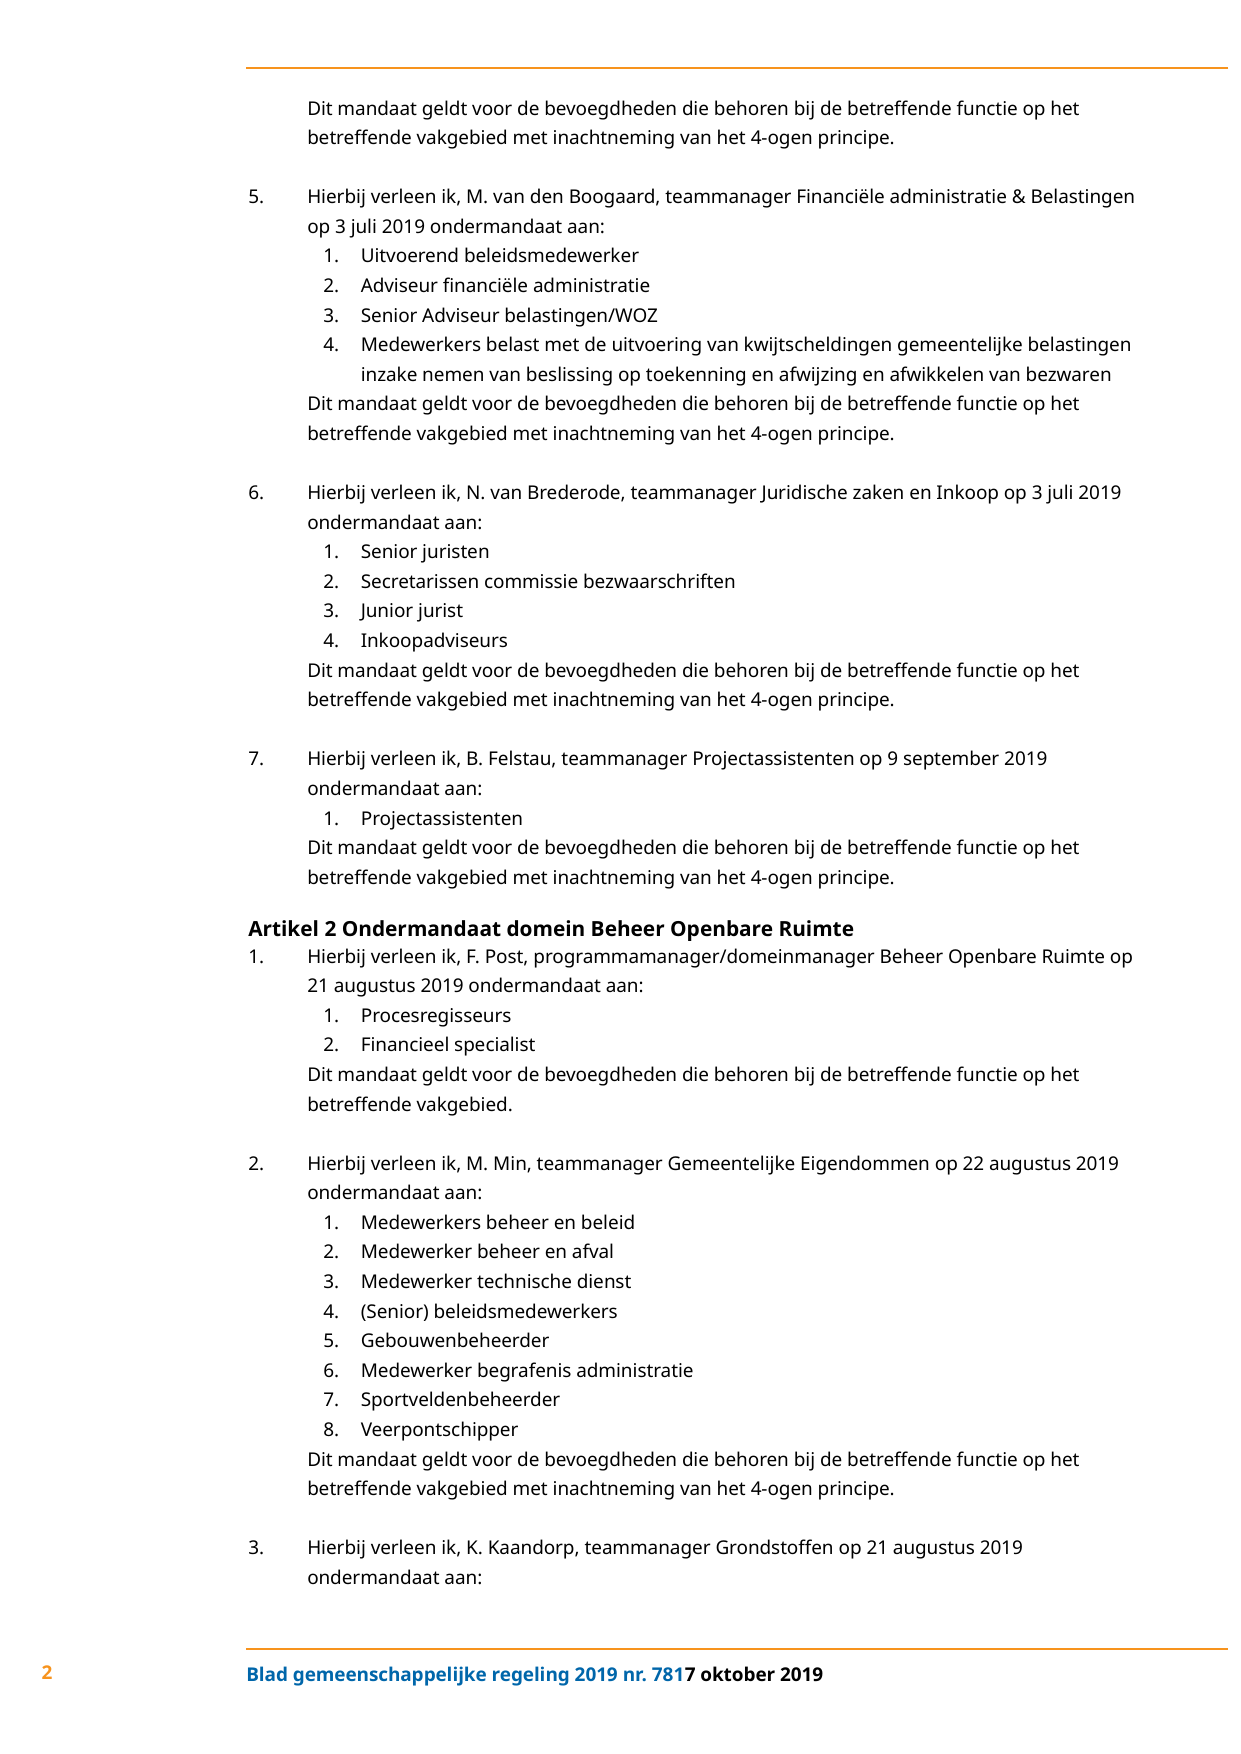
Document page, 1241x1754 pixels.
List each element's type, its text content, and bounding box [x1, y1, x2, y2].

list Senior Adviseur belastingen/WOZ [323, 302, 1152, 328]
list Senior juristen [323, 538, 1152, 564]
list Adviseur financiële administratie [323, 272, 1152, 298]
list Dit mandaat geldt voor de bevoegdheden die behoren bij de betreffende functie op het betreffende vakgebied met inachtneming van het 4-ogen principe. [248, 391, 1152, 446]
list Gebouwenbeheerder [323, 1327, 1152, 1353]
list Hierbij verleen ik, M. van den Boogaard, teammanager Financiële administratie & Belastingen op 3 juli 2019 ondermandaat aan: [248, 183, 1152, 239]
list Medewerker begrafenis administratie [323, 1357, 1152, 1383]
list Inkoopadviseurs [323, 627, 1152, 653]
list Projectassistenten [323, 805, 1152, 831]
list Medewerker technische dienst [323, 1268, 1152, 1294]
list Procesregisseurs [323, 1002, 1152, 1028]
list Dit mandaat geldt voor de bevoegdheden die behoren bij de betreffende functie op het betreffende vakgebied. [248, 1061, 1152, 1116]
list Medewerkers belast met de uitvoering van kwijtscheldingen gemeentelijke belastingen inzake nemen van beslissing op toekenning en afwijzing en afwikkelen van bezwaren [323, 331, 1152, 387]
list Hierbij verleen ik, F. Post, programmamanager/domeinmanager Beheer Openbare Ruimte op 21 augustus 2019 ondermandaat aan: [248, 943, 1152, 998]
list Medewerker beheer en afval [323, 1239, 1152, 1264]
list Hierbij verleen ik, M. Min, teammanager Gemeentelijke Eigendommen op 22 augustus 2019 ondermandaat aan: [248, 1150, 1152, 1205]
list Dit mandaat geldt voor de bevoegdheden die behoren bij de betreffende functie op het betreffende vakgebied met inachtneming van het 4-ogen principe. [248, 95, 1152, 150]
picture [41, 47, 231, 172]
list Medewerkers beheer en beleid [323, 1209, 1152, 1235]
list Uitvoerend beleidsmedewerker [323, 243, 1152, 268]
list Financieel specialist [323, 1032, 1152, 1057]
list Junior jurist [323, 598, 1152, 623]
list (Senior) beleidsmedewerkers [323, 1298, 1152, 1323]
list Veerpontschipper [323, 1416, 1152, 1442]
list Hierbij verleen ik, N. van Brederode, teammanager Juridische zaken en Inkoop op 3 juli 2019 ondermandaat aan: [248, 479, 1152, 535]
list Secretarissen commissie bezwaarschriften [323, 568, 1152, 594]
list Hierbij verleen ik, K. Kaandorp, teammanager Grondstoffen op 21 augustus 2019 ondermandaat aan: [248, 1534, 1152, 1590]
list Sportveldenbeheerder [323, 1387, 1152, 1412]
list Dit mandaat geldt voor de bevoegdheden die behoren bij de betreffende functie op het betreffende vakgebied met inachtneming van het 4-ogen principe. [248, 1446, 1152, 1501]
list Hierbij verleen ik, B. Felstau, teammanager Projectassistenten op 9 september 2019 ondermandaat aan: [248, 746, 1152, 801]
text Artikel 2 Ondermandaat domein Beheer Openbare Ruimte [248, 914, 1152, 943]
list Dit mandaat geldt voor de bevoegdheden die behoren bij de betreffende functie op het betreffende vakgebied met inachtneming van het 4-ogen principe. [248, 834, 1152, 890]
list Dit mandaat geldt voor de bevoegdheden die behoren bij de betreffende functie op het betreffende vakgebied met inachtneming van het 4-ogen principe. [248, 657, 1152, 712]
